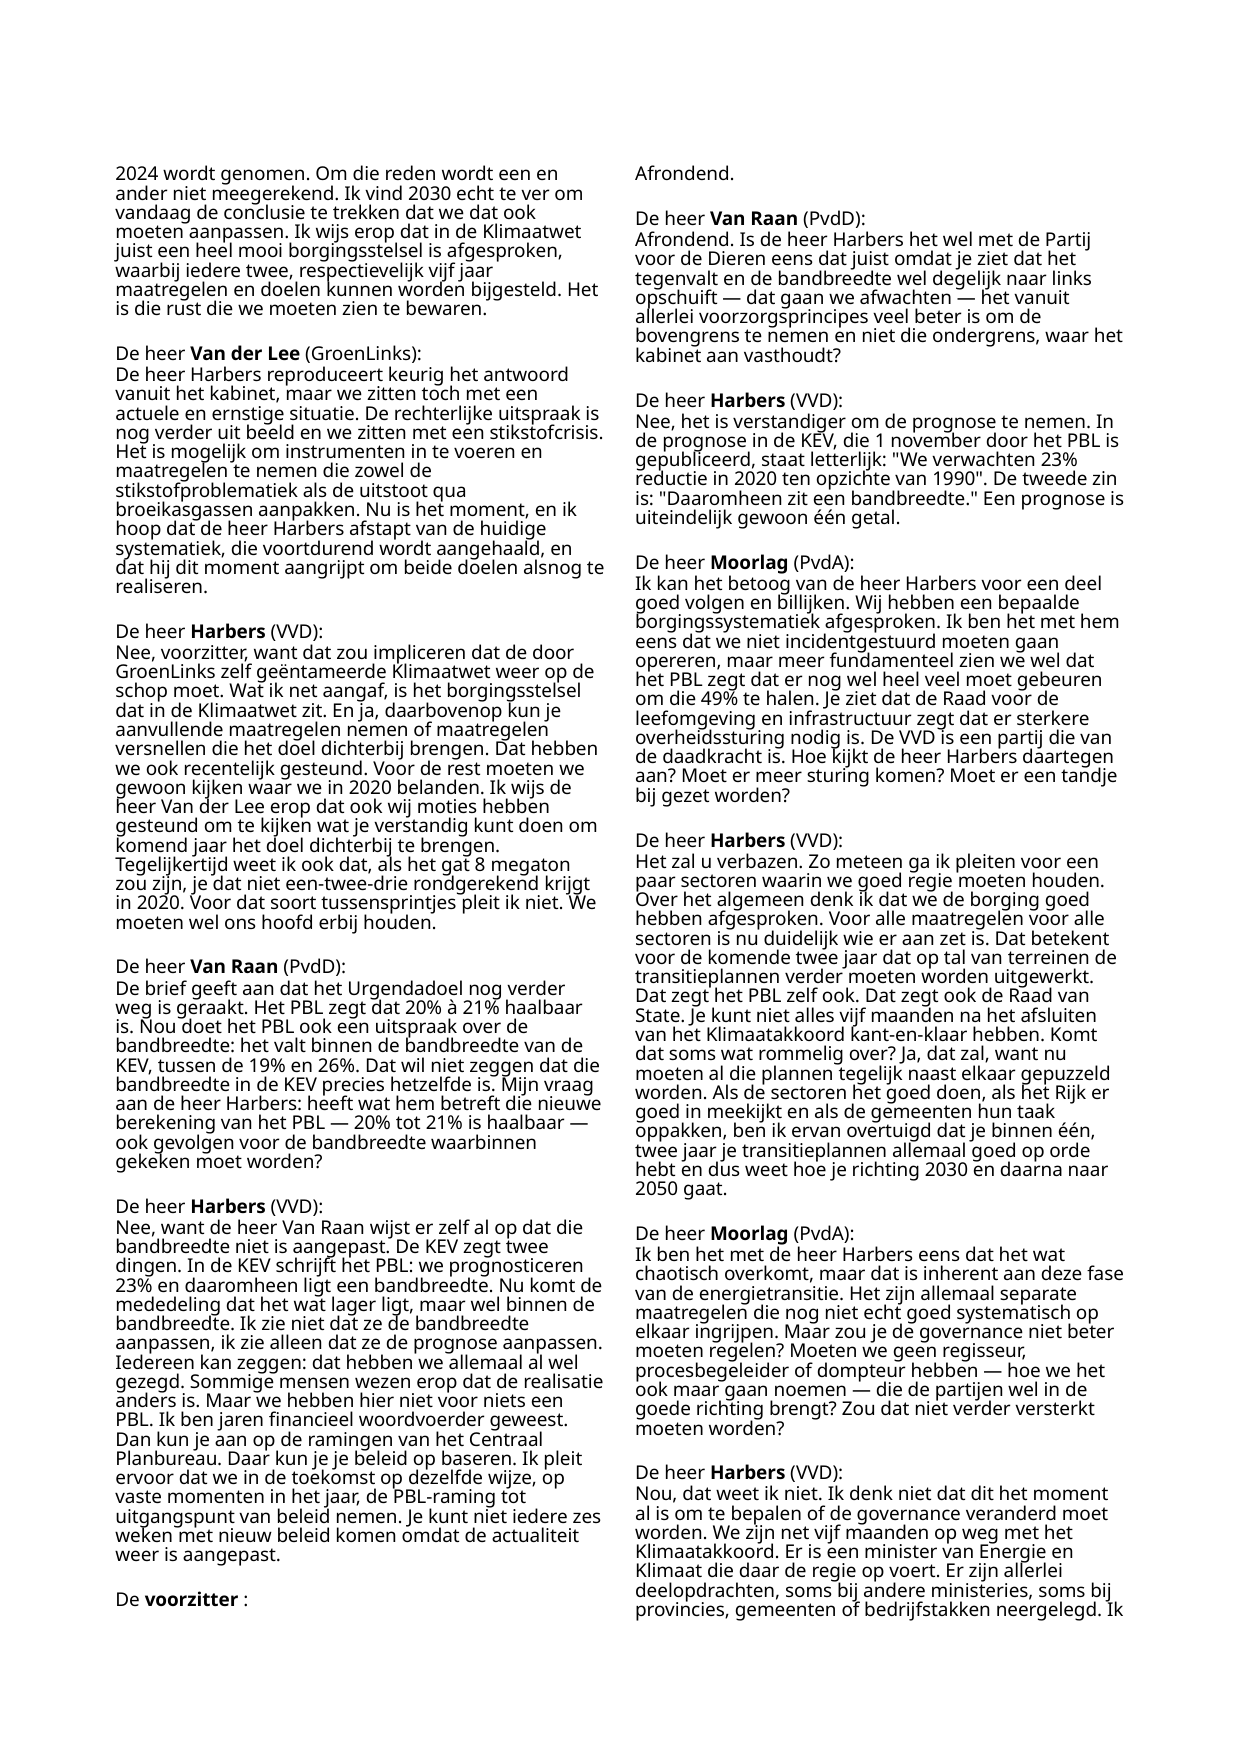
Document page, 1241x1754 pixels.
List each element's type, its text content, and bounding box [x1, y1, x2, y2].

text Ik kan het betoog van de heer Harbers voor een deel goed volgen en billijken. Wij hebben een bepaalde borgingssystematiek afgesproken. Ik ben het met hem eens dat we niet incidentgestuurd moeten gaan opereren, maar meer fundamenteel zien we wel dat het PBL zegt dat er nog wel heel veel moet gebeuren om die 49% te halen. Je ziet dat de Raad voor de leefomgeving en infrastructuur zegt dat er sterkere overheidssturing nodig is. De VVD is een partij die van de daadkracht is. Hoe kijkt de heer Harbers daartegen aan? Moet er meer sturing komen? Moet er een tandje bij gezet worden? [635, 575, 1125, 806]
text De heer Harbers (VVD): [635, 387, 1125, 413]
text De heer Harbers (VVD): [635, 1459, 1125, 1485]
text De heer Van der Lee (GroenLinks): [115, 340, 605, 366]
text Afrondend. [635, 165, 1125, 184]
text Ik ben het met de heer Harbers eens dat het wat chaotisch overkomt, maar dat is inherent aan deze fase van de energietransitie. Het zijn allemaal separate maatregelen die nog niet echt goed systematisch op elkaar ingrijpen. Maar zou je de governance niet beter moeten regelen? Moeten we geen regisseur, procesbegeleider of dompteur hebben — hoe we het ook maar gaan noemen — die de partijen wel in de goede richting brengt? Zou dat niet verder versterkt moeten worden? [635, 1246, 1125, 1439]
text De heer Van Raan (PvdD): [115, 954, 605, 979]
text De heer Harbers reproduceert keurig het antwoord vanuit het kabinet, maar we zitten toch met een actuele en ernstige situatie. De rechterlijke uitspraak is nog verder uit beeld en we zitten met een stikstofcrisis. Het is mogelijk om instrumenten in te voeren en maatregelen te nemen die zowel de stikstofproblematiek als de uitstoot qua broeikasgassen aanpakken. Nu is het moment, en ik hoop dat de heer Harbers afstapt van de huidige systematiek, die voortdurend wordt aangehaald, en dat hij dit moment aangrijpt om beide doelen alsnog te realiseren. [115, 366, 605, 597]
text De heer Harbers (VVD): [115, 1193, 605, 1219]
text De heer Moorlag (PvdA): [635, 1220, 1125, 1246]
text Nee, want de heer Van Raan wijst er zelf al op dat die bandbreedte niet is aangepast. De KEV zegt twee dingen. In de KEV schrijft het PBL: we prognosticeren 23% en daaromheen ligt een bandbreedte. Nu komt de mededeling dat het wat lager ligt, maar wel binnen de bandbreedte. Ik zie niet dat ze de bandbreedte aanpassen, ik zie alleen dat ze de prognose aanpassen. Iedereen kan zeggen: dat hebben we allemaal al wel gezegd. Sommige mensen wezen erop dat de realisatie anders is. Maar we hebben hier niet voor niets een PBL. Ik ben jaren financieel woordvoerder geweest. Dan kun je aan op de ramingen van het Centraal Planbureau. Daar kun je je beleid op baseren. Ik pleit ervoor dat we in de toekomst op dezelfde wijze, op vaste momenten in het jaar, de PBL-raming tot uitgangspunt van beleid nemen. Je kunt niet iedere zes weken met nieuw beleid komen omdat de actualiteit weer is aangepast. [115, 1219, 605, 1566]
text Nee, voorzitter, want dat zou impliceren dat de door GroenLinks zelf geëntameerde Klimaatwet weer op de schop moet. Wat ik net aangaf, is het borgingsstelsel dat in de Klimaatwet zit. En ja, daarbovenop kun je aanvullende maatregelen nemen of maatregelen versnellen die het doel dichterbij brengen. Dat hebben we ook recentelijk gesteund. Voor de rest moeten we gewoon kijken waar we in 2020 belanden. Ik wijs de heer Van der Lee erop dat ook wij moties hebben gesteund om te kijken wat je verstandig kunt doen om komend jaar het doel dichterbij te brengen. Tegelijkertijd weet ik ook dat, als het gat 8 megaton zou zijn, je dat niet een-twee-drie rondgerekend krijgt in 2020. Voor dat soort tussensprintjes pleit ik niet. We moeten wel ons hoofd erbij houden. [115, 644, 605, 933]
text Nou, dat weet ik niet. Ik denk niet dat dit het moment al is om te bepalen of de governance veranderd moet worden. We zijn net vijf maanden op weg met het Klimaatakkoord. Er is een minister van Energie en Klimaat die daar de regie op voert. Er zijn allerlei deelopdrachten, soms bij andere ministeries, soms bij provincies, gemeenten of bedrijfstakken neergelegd. Ik [635, 1485, 1125, 1620]
text Nee, het is verstandiger om de prognose te nemen. In de prognose in de KEV, die 1 november door het PBL is gepubliceerd, staat letterlijk: "We verwachten 23% reductie in 2020 ten opzichte van 1990". De tweede zin is: "Daaromheen zit een bandbreedte." Een prognose is uiteindelijk gewoon één getal. [635, 413, 1125, 528]
text De voorzitter : [115, 1586, 605, 1612]
text De heer Moorlag (PvdA): [635, 549, 1125, 575]
text De brief geeft aan dat het Urgendadoel nog verder weg is geraakt. Het PBL zegt dat 20% à 21% haalbaar is. Nou doet het PBL ook een uitspraak over de bandbreedte: het valt binnen de bandbreedte van de KEV, tussen de 19% en 26%. Dat wil niet zeggen dat die bandbreedte in de KEV precies hetzelfde is. Mijn vraag aan de heer Harbers: heeft wat hem betreft die nieuwe berekening van het PBL — 20% tot 21% is haalbaar — ook gevolgen voor de bandbreedte waarbinnen gekeken moet worden? [115, 979, 605, 1172]
text Het zal u verbazen. Zo meteen ga ik pleiten voor een paar sectoren waarin we goed regie moeten houden. Over het algemeen denk ik dat we de borging goed hebben afgesproken. Voor alle maatregelen voor alle sectoren is nu duidelijk wie er aan zet is. Dat betekent voor de komende twee jaar dat op tal van terreinen de transitieplannen verder moeten worden uitgewerkt. Dat zegt het PBL zelf ook. Dat zegt ook de Raad van State. Je kunt niet alles vijf maanden na het afsluiten van het Klimaatakkoord kant-en-klaar hebben. Komt dat soms wat rommelig over? Ja, dat zal, want nu moeten al die plannen tegelijk naast elkaar gepuzzeld worden. Als de sectoren het goed doen, als het Rijk er goed in meekijkt en als de gemeenten hun taak oppakken, ben ik ervan overtuigd dat je binnen één, twee jaar je transitieplannen allemaal goed op orde hebt en dus weet hoe je richting 2030 en daarna naar 2050 gaat. [635, 853, 1125, 1199]
text Afrondend. Is de heer Harbers het wel met de Partij voor de Dieren eens dat juist omdat je ziet dat het tegenvalt en de bandbreedte wel degelijk naar links opschuift — dat gaan we afwachten — het vanuit allerlei voorzorgsprincipes veel beter is om de bovengrens te nemen en niet die ondergrens, waar het kabinet aan vasthoudt? [635, 231, 1125, 366]
text De heer Van Raan (PvdD): [635, 205, 1125, 231]
text De heer Harbers (VVD): [635, 827, 1125, 853]
text 2024 wordt genomen. Om die reden wordt een en ander niet meegerekend. Ik vind 2030 echt te ver om vandaag de conclusie te trekken dat we dat ook moeten aanpassen. Ik wijs erop dat in de Klimaatwet juist een heel mooi borgingsstelsel is afgesproken, waarbij iedere twee, respectievelijk vijf jaar maatregelen en doelen kunnen worden bijgesteld. Het is die rust die we moeten zien te bewaren. [115, 165, 605, 319]
text De heer Harbers (VVD): [115, 618, 605, 644]
